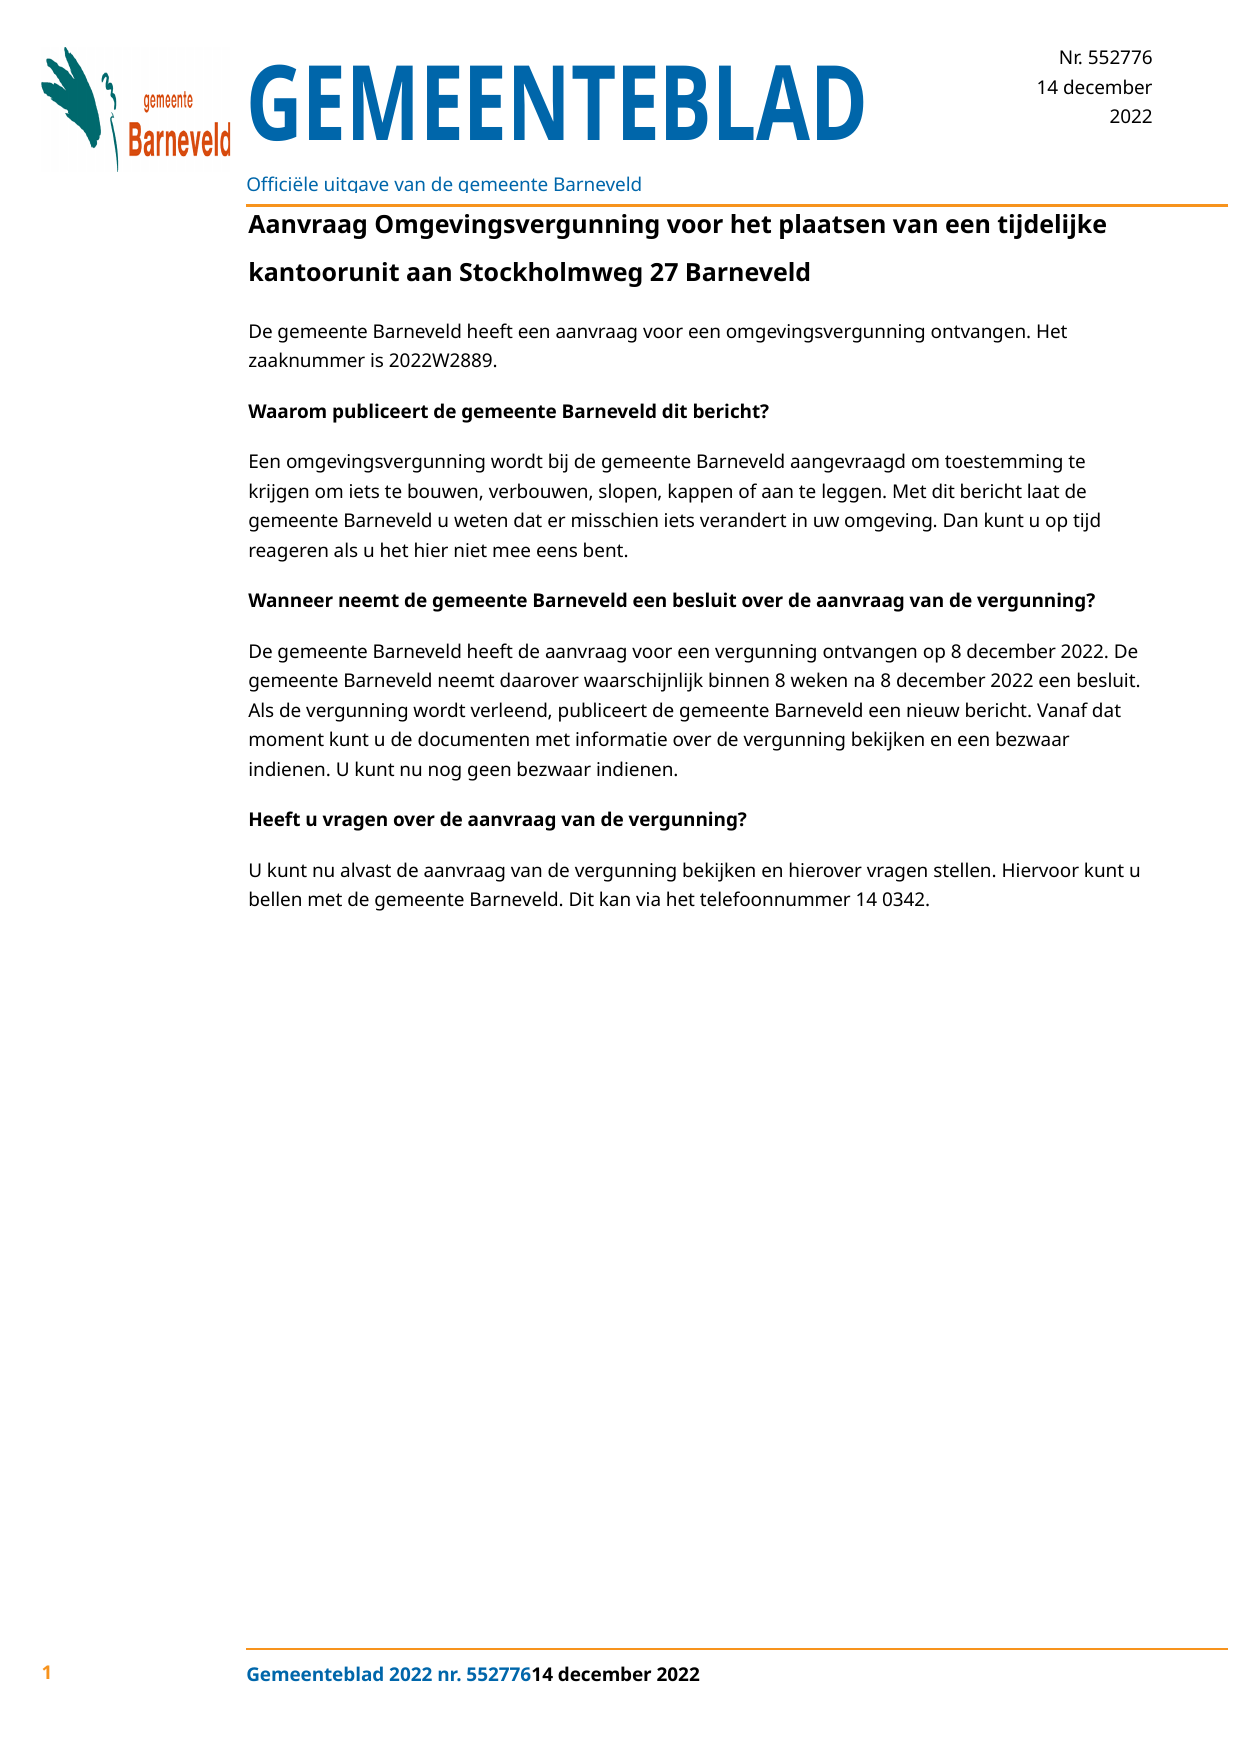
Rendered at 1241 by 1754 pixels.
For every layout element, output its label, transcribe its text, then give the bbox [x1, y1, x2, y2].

text Waarom publiceert de gemeente Barneveld dit bericht? [248, 398, 1152, 424]
text Heeft u vragen over de aanvraag van de vergunning? [248, 807, 1152, 832]
text Een omgevingsvergunning wordt bij de gemeente Barneveld aangevraagd om toestemming te krijgen om iets te bouwen, verbouwen, slopen, kappen of aan te leggen. Met dit bericht laat de gemeente Barneveld u weten dat er misschien iets verandert in uw omgeving. Dan kunt u op tijd reageren als u het hier niet mee eens bent. [248, 448, 1152, 563]
text De gemeente Barneveld heeft de aanvraag voor een vergunning ontvangen op 8 december 2022. De gemeente Barneveld neemt daarover waarschijnlijk binnen 8 weken na 8 december 2022 een besluit. Als de vergunning wordt verleend, publiceert de gemeente Barneveld een nieuw bericht. Vanaf dat moment kunt u de documenten met informatie over de vergunning bekijken en een bezwaar indienen. U kunt nu nog geen bezwaar indienen. [248, 638, 1152, 782]
text U kunt nu alvast de aanvraag van de vergunning bekijken en hierover vragen stellen. Hiervoor kunt u bellen met de gemeente Barneveld. Dit kan via het telefoonnummer 14 0342. [248, 857, 1152, 912]
text Wanneer neemt de gemeente Barneveld een besluit over de aanvraag van de vergunning? [248, 587, 1152, 613]
picture [41, 47, 231, 172]
text Aanvraag Omgevingsvergunning voor het plaatsen van een tijdelijke kantoorunit aan Stockholmweg 27 Barneveld [248, 207, 1152, 288]
text De gemeente Barneveld heeft een aanvraag voor een omgevingsvergunning ontvangen. Het zaaknummer is 2022W2889. [248, 318, 1152, 373]
